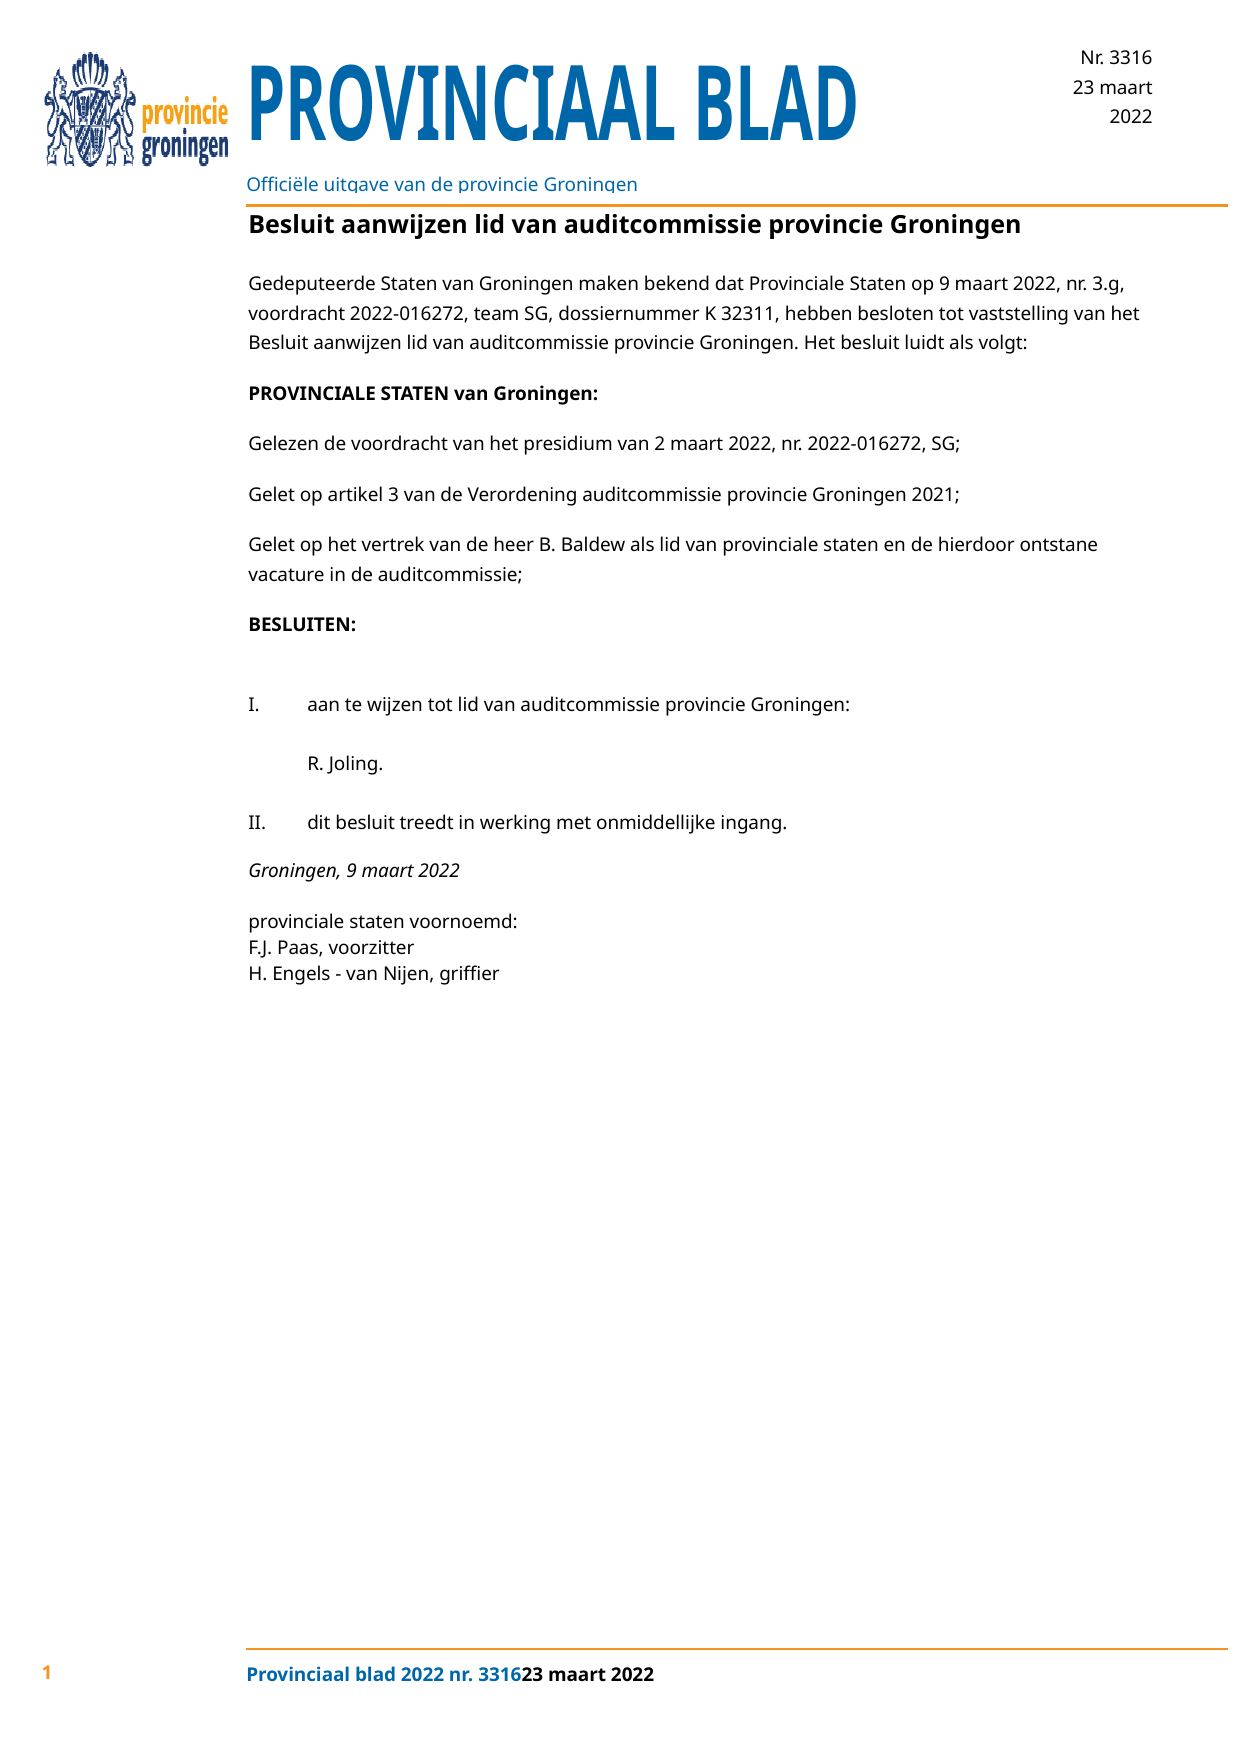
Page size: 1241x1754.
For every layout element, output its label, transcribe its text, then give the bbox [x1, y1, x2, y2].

text Gedeputeerde Staten van Groningen maken bekend dat Provinciale Staten op 9 maart 2022, nr. 3.g, voordracht 2022-016272, team SG, dossiernummer K 32311, hebben besloten tot vaststelling van het Besluit aanwijzen lid van auditcommissie provincie Groningen. Het besluit luidt als volgt: [248, 270, 1152, 355]
text BESLUITEN: [248, 611, 1152, 637]
picture [41, 47, 231, 172]
text Besluit aanwijzen lid van auditcommissie provincie Groningen [248, 207, 1152, 241]
text H. Engels - van Nijen, griffier [248, 960, 1152, 986]
list dit besluit treedt in werking met onmiddellijke ingang. [248, 809, 1152, 835]
text PROVINCIALE STATEN van Groningen: [248, 380, 1152, 406]
text Groningen, 9 maart 2022 [248, 857, 1152, 883]
text Gelet op het vertrek van de heer B. Baldew als lid van provinciale staten en de hierdoor ontstane vacature in de auditcommissie; [248, 531, 1152, 586]
text provinciale staten voornoemd: [248, 909, 1152, 934]
text F.J. Paas, voorzitter [248, 934, 1152, 960]
list R. Joling. [248, 750, 1152, 776]
text Gelet op artikel 3 van de Verordening auditcommissie provincie Groningen 2021; [248, 481, 1152, 506]
text Gelezen de voordracht van het presidium van 2 maart 2022, nr. 2022-016272, SG; [248, 430, 1152, 456]
list aan te wijzen tot lid van auditcommissie provincie Groningen: [248, 691, 1152, 717]
